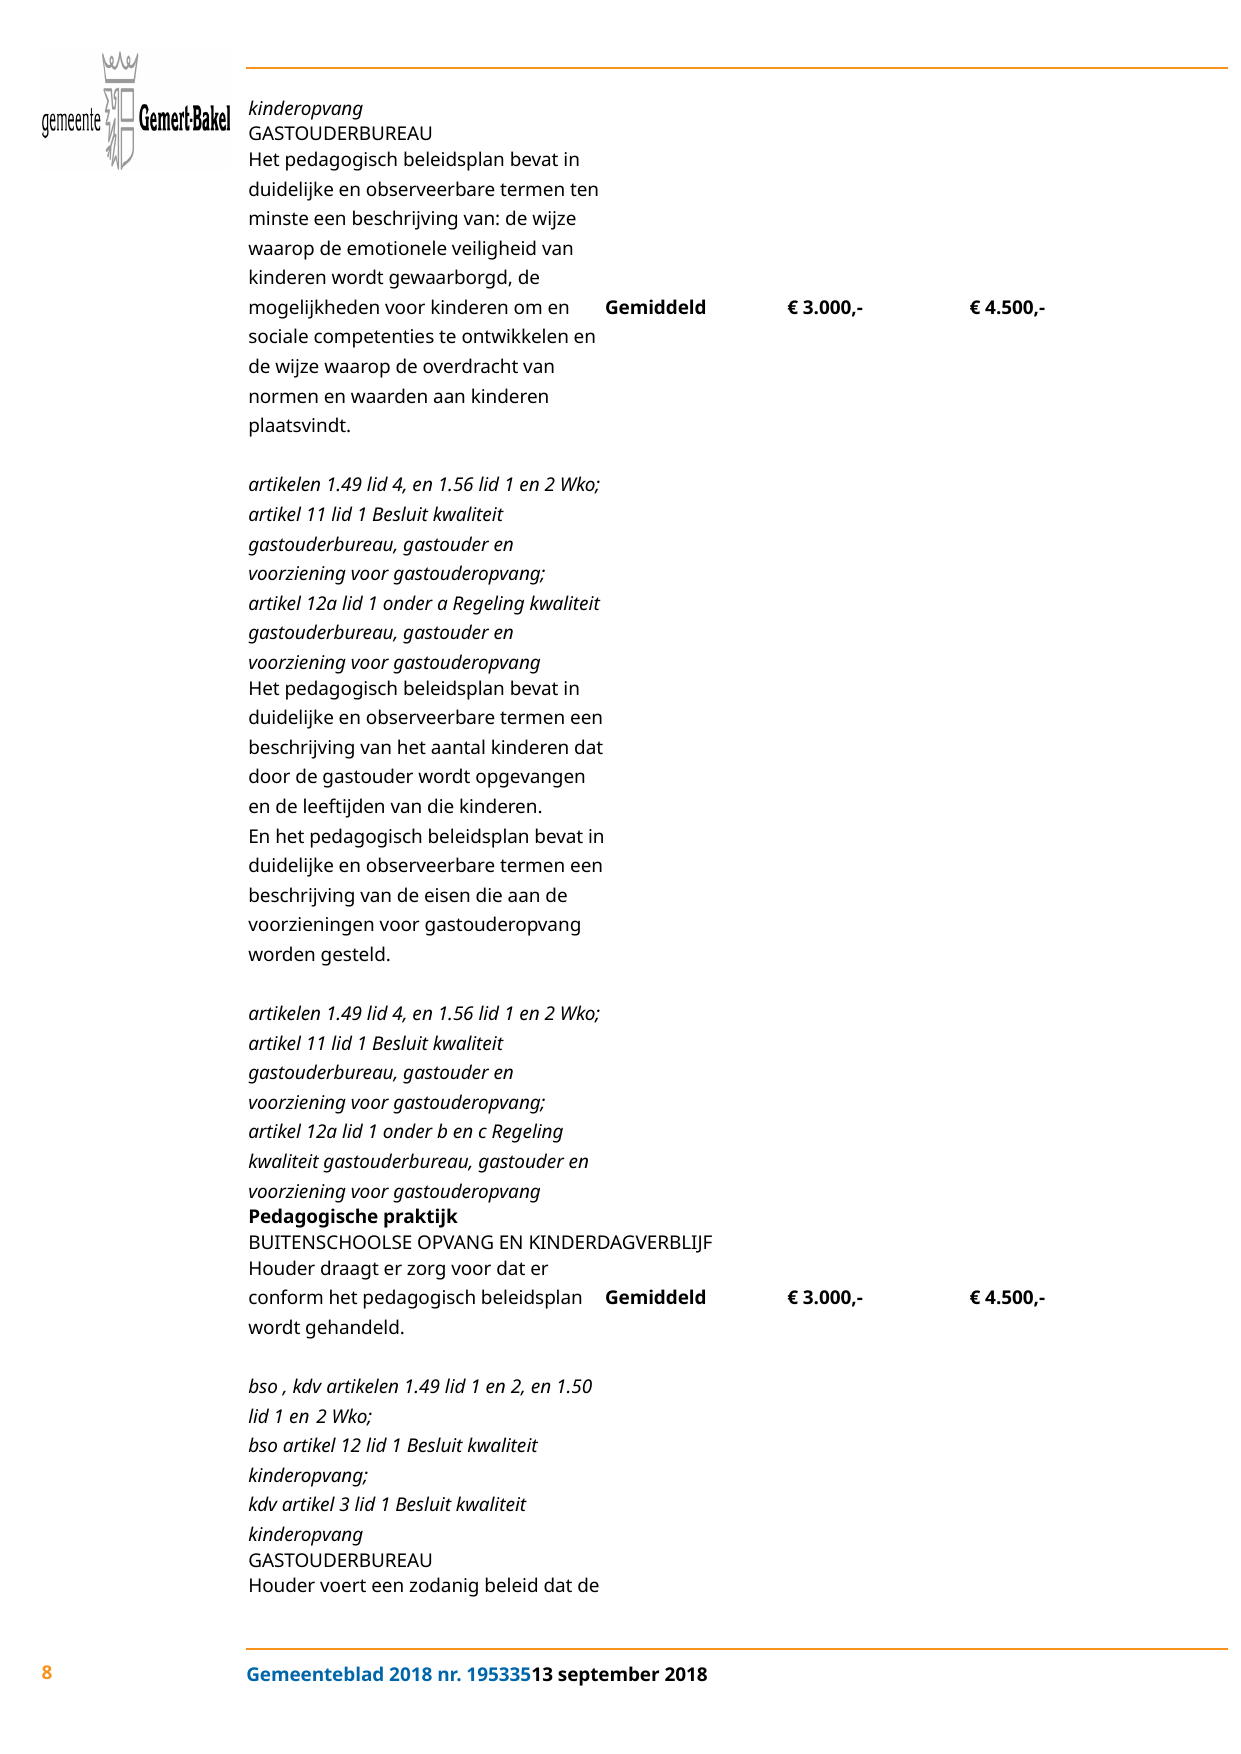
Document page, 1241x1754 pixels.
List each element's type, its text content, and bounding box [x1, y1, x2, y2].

table_cell Houder voert een zodanig beleid dat de [248, 1573, 605, 1598]
table_cell Gemiddeld [605, 146, 787, 1203]
table_cell [605, 95, 787, 121]
table_cell Het pedagogisch beleidsplan bevat in duidelijke en observeerbare termen een beschrijving van het aantal kinderen dat door de gastouder wordt opgevangen en de leeftijden van die kinderen. En het pedagogisch beleidsplan bevat in duidelijke en observeerbare termen een beschrijving van de eisen die aan de voorzieningen voor gastouderopvang worden gesteld. artikelen 1.49 lid 4, en 1.56 lid 1 en 2 Wko; artikel 11 lid 1 Besluit kwaliteit gastouderbureau, gastouder en voorziening voor gastouderopvang; artikel 12a lid 1 onder b en c Regeling kwaliteit gastouderbureau, gastouder en voorziening voor gastouderopvang [248, 675, 605, 1203]
table_cell € 3.000,- [787, 146, 969, 1203]
table_cell kinderopvang [248, 95, 605, 121]
table_cell Het pedagogisch beleidsplan bevat in duidelijke en observeerbare termen ten minste een beschrijving van: de wijze waarop de emotionele veiligheid van kinderen wordt gewaarborgd, de mogelijkheden voor kinderen om en sociale competenties te ontwikkelen en de wijze waarop de overdracht van normen en waarden aan kinderen plaatsvindt. artikelen 1.49 lid 4, en 1.56 lid 1 en 2 Wko; artikel 11 lid 1 Besluit kwaliteit gastouderbureau, gastouder en voorziening voor gastouderopvang; artikel 12a lid 1 onder a Regeling kwaliteit gastouderbureau, gastouder en voorziening voor gastouderopvang [248, 146, 605, 675]
table_cell € 4.500,- [969, 146, 1152, 1203]
table_cell [605, 1573, 787, 1598]
table_cell Pedagogische praktijk [248, 1204, 1152, 1229]
table_cell GASTOUDERBUREAU [248, 1547, 1152, 1573]
table_cell Gemiddeld [605, 1255, 787, 1547]
table_cell [969, 95, 1152, 121]
table_cell GASTOUDERBUREAU [248, 121, 1152, 146]
table_cell [787, 95, 969, 121]
table_cell € 4.500,- [969, 1255, 1152, 1547]
table_cell BUITENSCHOOLSE OPVANG EN KINDERDAGVERBLIJF [248, 1229, 1152, 1255]
picture [41, 47, 231, 172]
table_cell Houder draagt er zorg voor dat er conform het pedagogisch beleidsplan wordt gehandeld. bso , kdv artikelen 1.49 lid 1 en 2, en 1.50 lid 1 en 2 Wko; bso artikel 12 lid 1 Besluit kwaliteit kinderopvang; kdv artikel 3 lid 1 Besluit kwaliteit kinderopvang [248, 1255, 605, 1547]
table_cell [969, 1573, 1152, 1598]
table_cell [787, 1573, 969, 1598]
table_cell € 3.000,- [787, 1255, 969, 1547]
